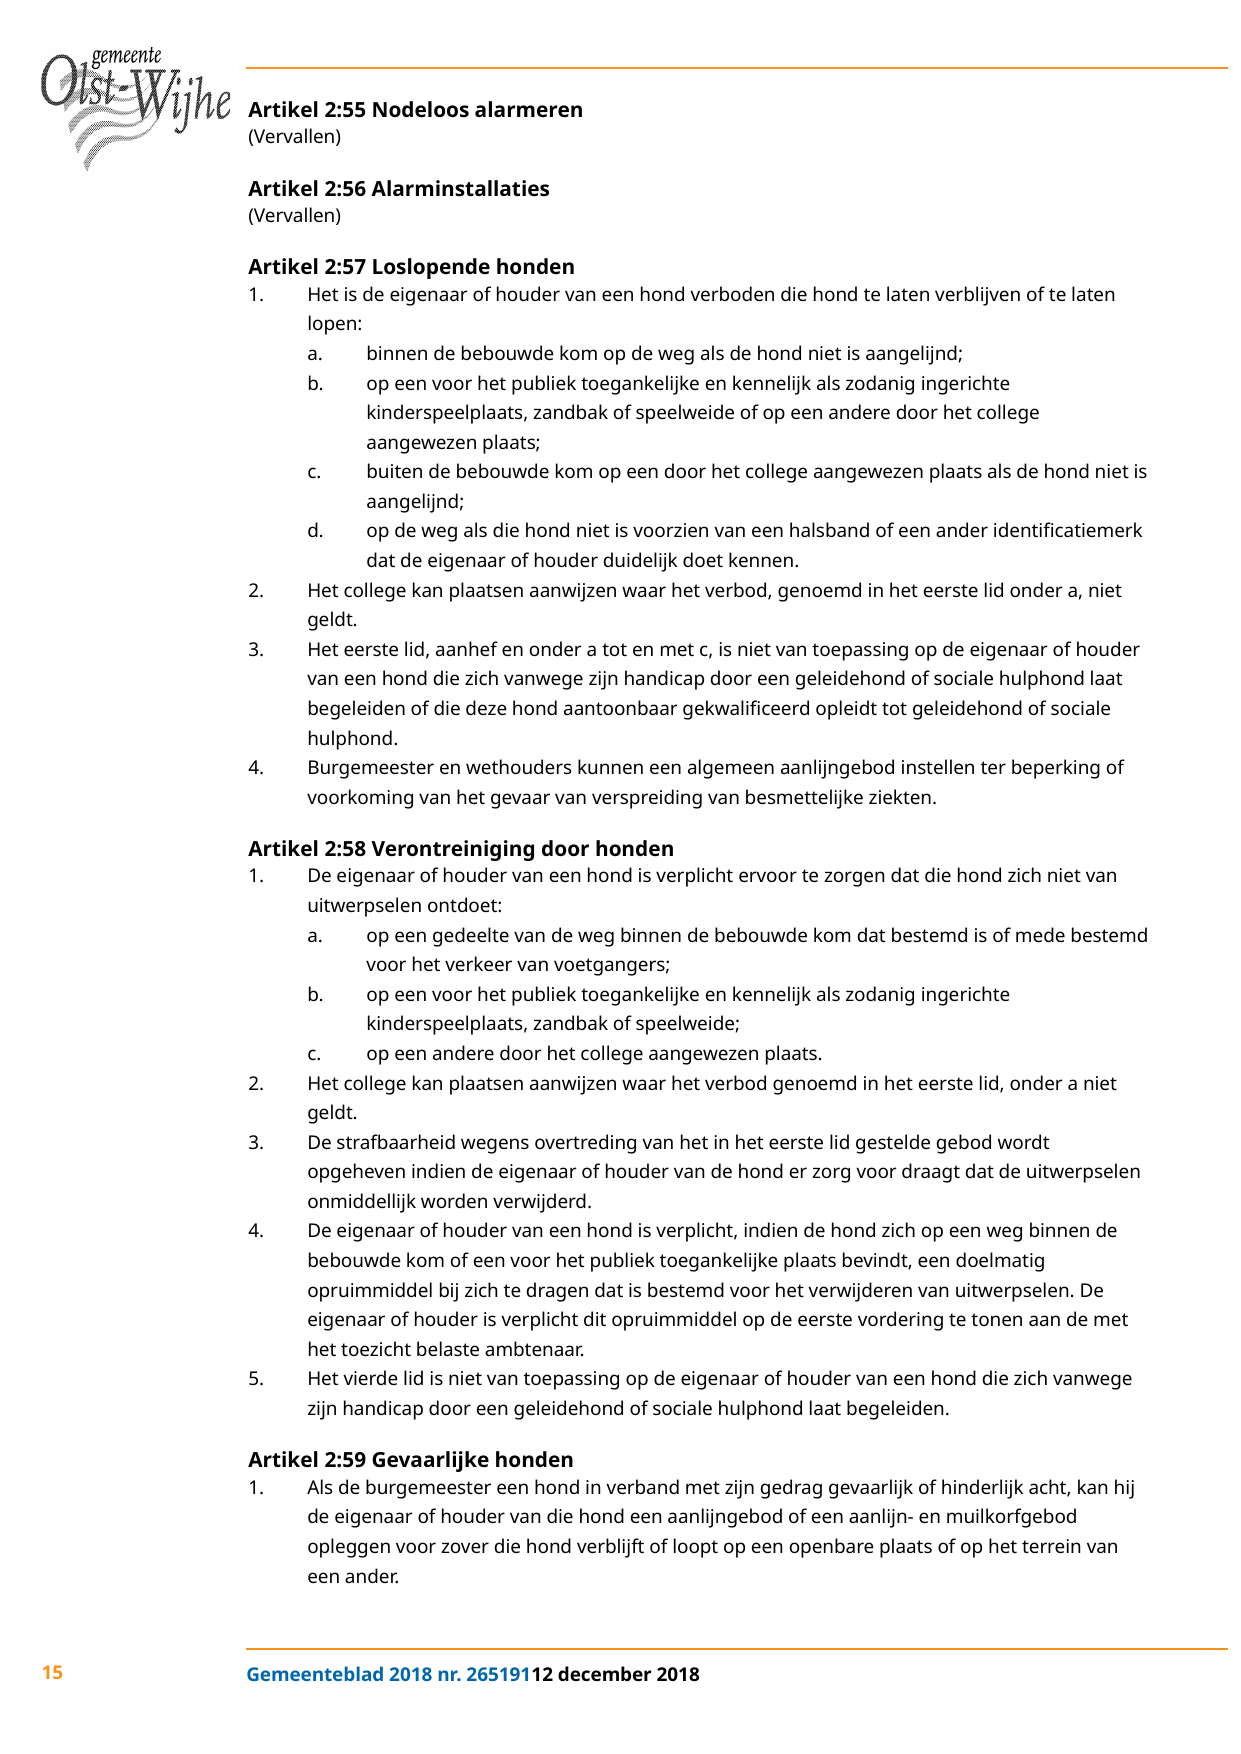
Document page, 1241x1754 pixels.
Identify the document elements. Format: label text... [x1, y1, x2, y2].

list De eigenaar of houder van een hond is verplicht ervoor te zorgen dat die hond zich niet van uitwerpselen ontdoet: [248, 863, 1152, 918]
picture [41, 47, 231, 172]
list Het eerste lid, aanhef en onder a tot en met c, is niet van toepassing op de eigenaar of houder van een hond die zich vanwege zijn handicap door een geleidehond of sociale hulphond laat begeleiden of die deze hond aantoonbaar gekwalificeerd opleidt tot geleidehond of sociale hulphond. [248, 636, 1152, 750]
list op een andere door het college aangewezen plaats. [307, 1040, 1152, 1066]
list Het vierde lid is niet van toepassing op de eigenaar of houder van een hond die zich vanwege zijn handicap door een geleidehond of sociale hulphond laat begeleiden. [248, 1366, 1152, 1421]
list Het college kan plaatsen aanwijzen waar het verbod genoemd in het eerste lid, onder a niet geldt. [248, 1070, 1152, 1125]
list Het is de eigenaar of houder van een hond verboden die hond te laten verblijven of te laten lopen: [248, 281, 1152, 336]
list op de weg als die hond niet is voorzien van een halsband of een ander identificatiemerk dat de eigenaar of houder duidelijk doet kennen. [307, 518, 1152, 573]
text Artikel 2:56 Alarminstallaties [248, 174, 1152, 202]
list op een voor het publiek toegankelijke en kennelijk als zodanig ingerichte kinderspeelplaats, zandbak of speelweide; [307, 981, 1152, 1036]
text Artikel 2:59 Gevaarlijke honden [248, 1446, 1152, 1474]
list Het college kan plaatsen aanwijzen waar het verbod, genoemd in het eerste lid onder a, niet geldt. [248, 577, 1152, 632]
list De eigenaar of houder van een hond is verplicht, indien de hond zich op een weg binnen de bebouwde kom of een voor het publiek toegankelijke plaats bevindt, een doelmatig opruimmiddel bij zich te dragen dat is bestemd voor het verwijderen van uitwerpselen. De eigenaar of houder is verplicht dit opruimmiddel op de eerste vordering te tonen aan de met het toezicht belaste ambtenaar. [248, 1218, 1152, 1362]
list op een voor het publiek toegankelijke en kennelijk als zodanig ingerichte kinderspeelplaats, zandbak of speelweide of op een andere door het college aangewezen plaats; [307, 370, 1152, 454]
text Artikel 2:58 Verontreiniging door honden [248, 834, 1152, 863]
list op een gedeelte van de weg binnen de bebouwde kom dat bestemd is of mede bestemd voor het verkeer van voetgangers; [307, 922, 1152, 977]
text Artikel 2:55 Nodeloos alarmeren [248, 95, 1152, 123]
list Als de burgemeester een hond in verband met zijn gedrag gevaarlijk of hinderlijk acht, kan hij de eigenaar of houder van die hond een aanlijngebod of een aanlijn- en muilkorfgebod opleggen voor zover die hond verblijft of loopt op een openbare plaats of op het terrein van een ander. [248, 1474, 1152, 1588]
text (Vervallen) [248, 202, 1152, 228]
list binnen de bebouwde kom op de weg als de hond niet is aangelijnd; [307, 340, 1152, 366]
text Artikel 2:57 Loslopende honden [248, 252, 1152, 281]
list buiten de bebouwde kom op een door het college aangewezen plaats als de hond niet is aangelijnd; [307, 458, 1152, 514]
text (Vervallen) [248, 123, 1152, 149]
list De strafbaarheid wegens overtreding van het in het eerste lid gestelde gebod wordt opgeheven indien de eigenaar of houder van de hond er zorg voor draagt dat de uitwerpselen onmiddellijk worden verwijderd. [248, 1129, 1152, 1214]
list Burgemeester en wethouders kunnen een algemeen aanlijngebod instellen ter beperking of voorkoming van het gevaar van verspreiding van besmettelijke ziekten. [248, 754, 1152, 809]
